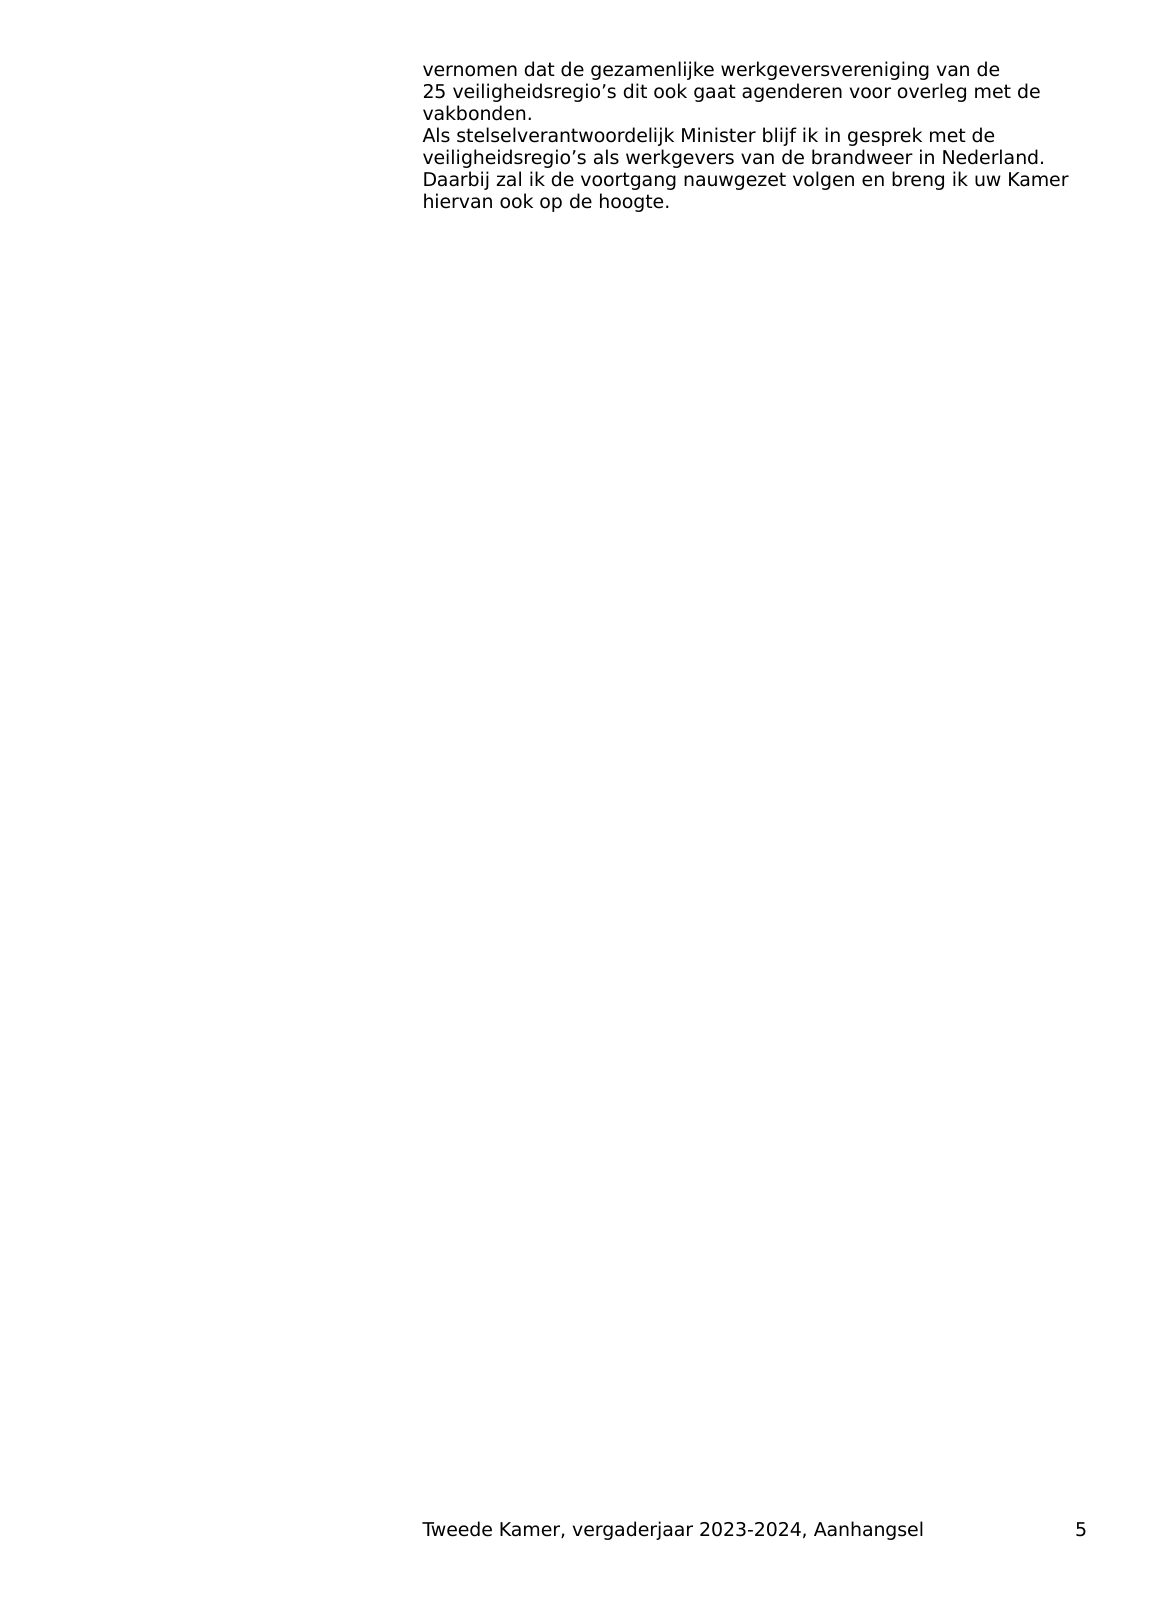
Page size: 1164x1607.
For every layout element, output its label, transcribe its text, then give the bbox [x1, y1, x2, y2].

text Als stelselverantwoordelijk Minister blijf ik in gesprek met de veiligheidsregio’s als werkgevers van de brandweer in Nederland. Daarbij zal ik de voortgang nauwgezet volgen en breng ik uw Kamer hiervan ook op de hoogte. [422, 125, 1087, 213]
text vernomen dat de gezamenlijke werkgeversvereniging van de 25 veiligheidsregio’s dit ook gaat agenderen voor overleg met de vakbonden. [422, 59, 1087, 125]
